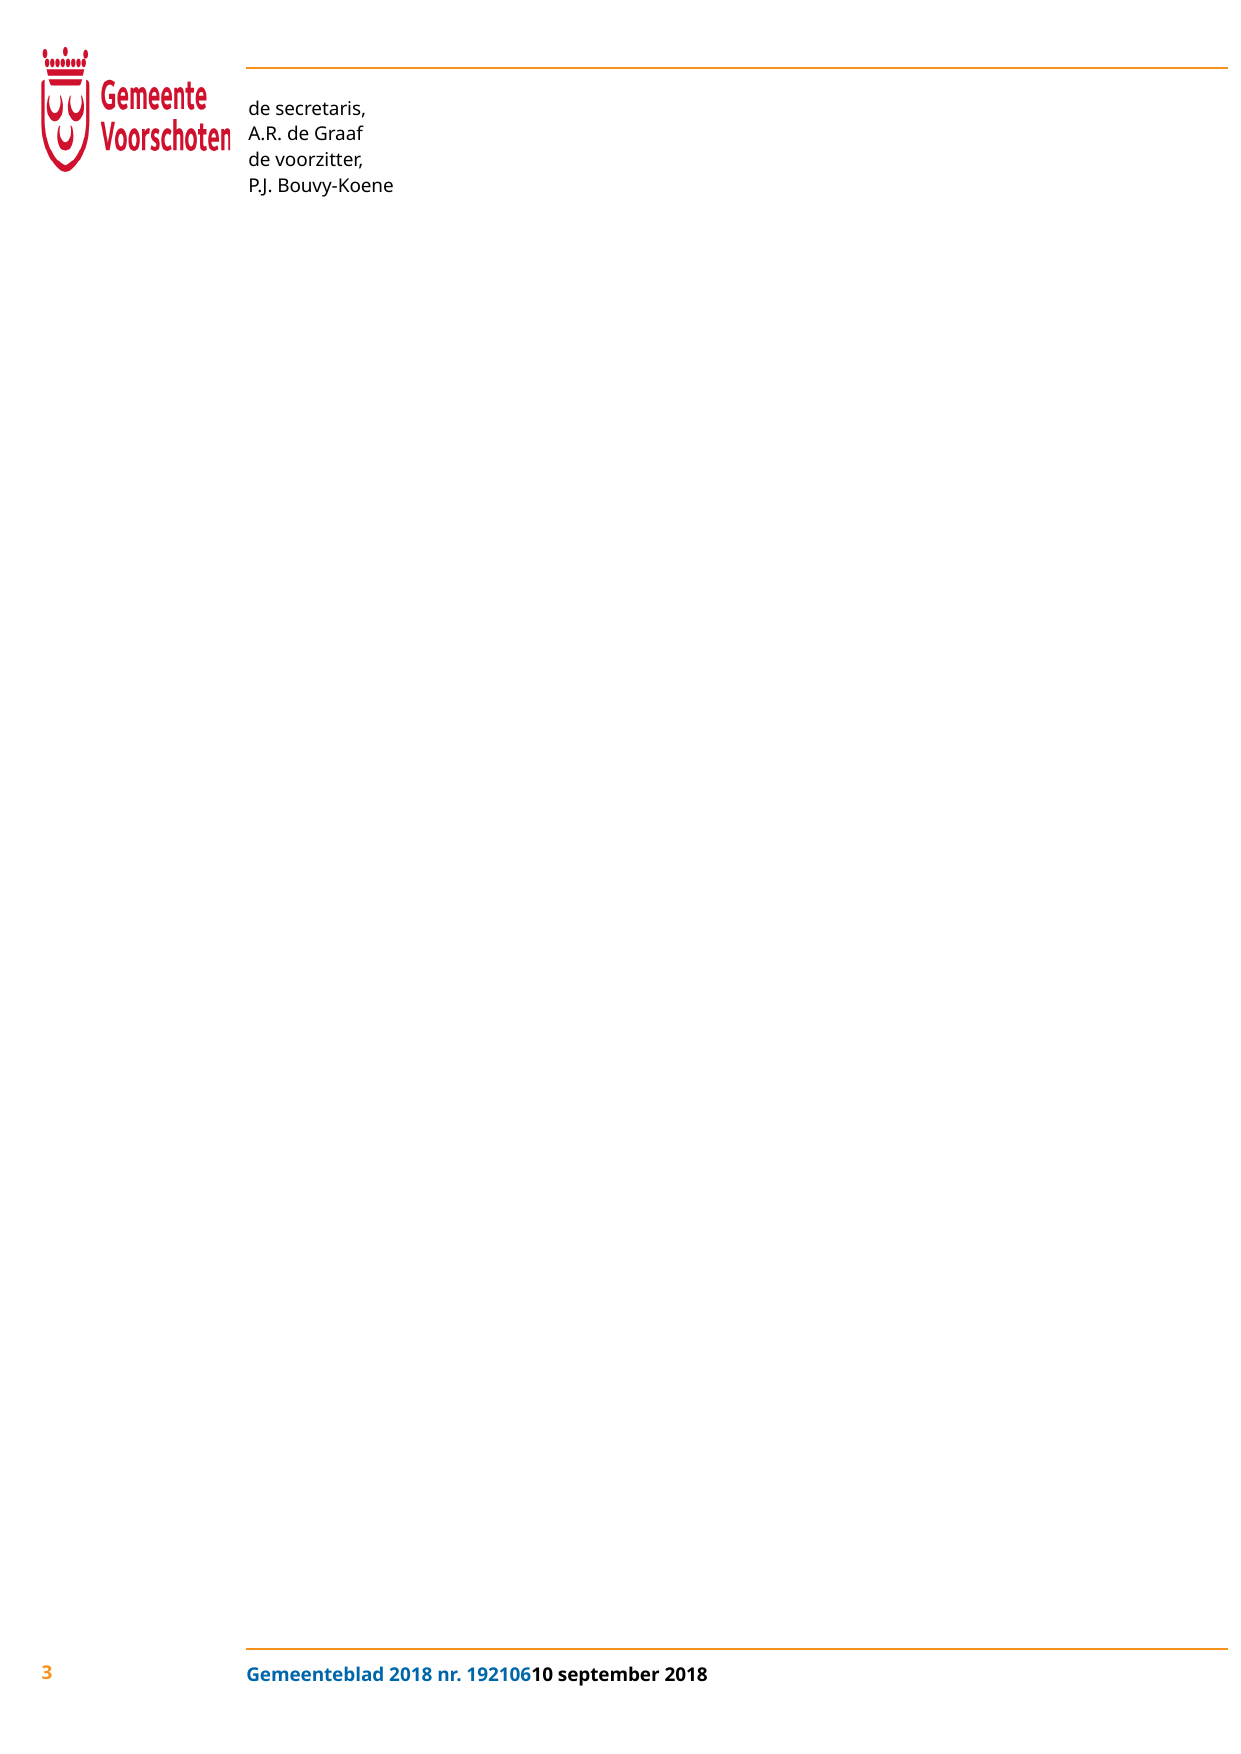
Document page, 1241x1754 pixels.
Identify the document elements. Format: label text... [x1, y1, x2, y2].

picture [41, 47, 231, 172]
text A.R. de Graaf [248, 121, 1152, 146]
text de voorzitter, [248, 146, 1152, 172]
text de secretaris, [248, 95, 1152, 121]
text P.J. Bouvy-Koene [248, 172, 1152, 198]
